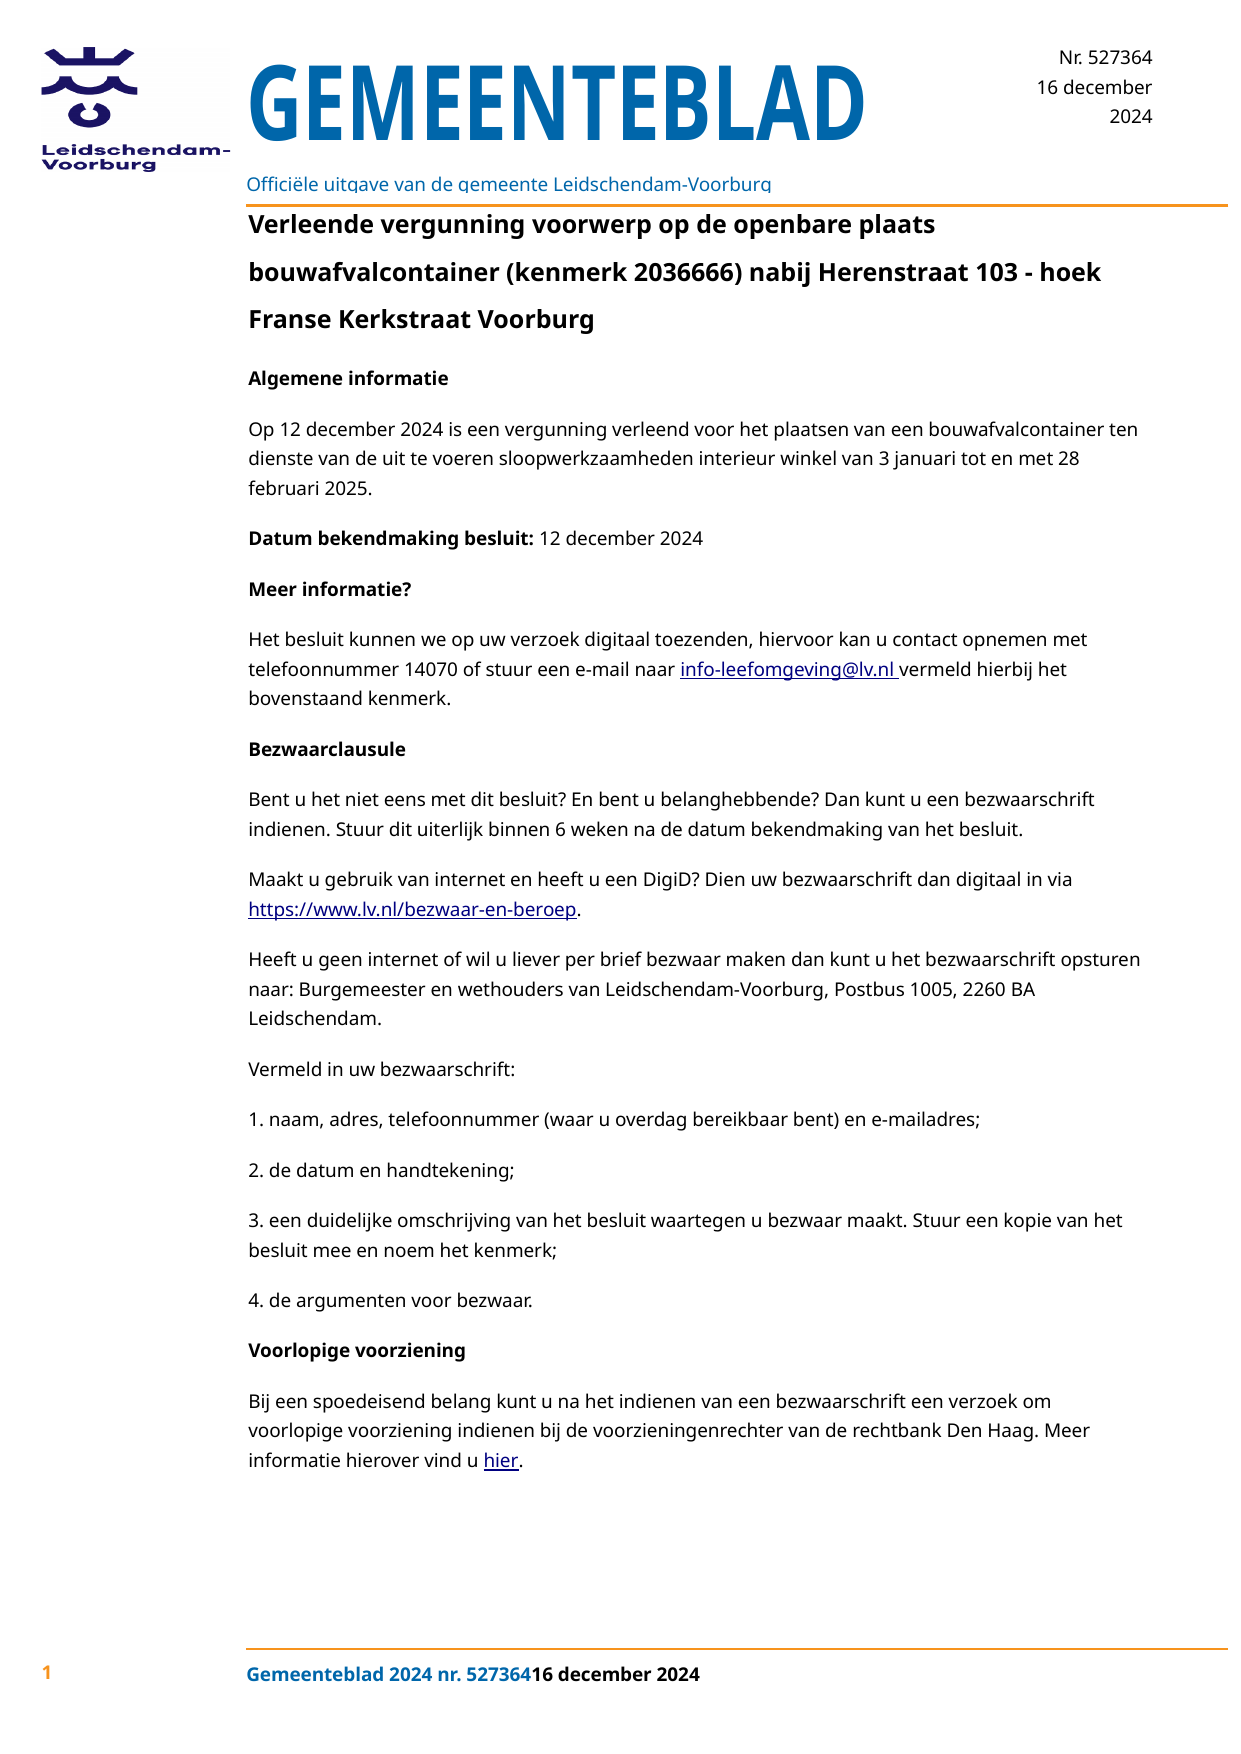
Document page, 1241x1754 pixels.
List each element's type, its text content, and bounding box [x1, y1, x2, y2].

text Algemene informatie [248, 366, 1152, 391]
picture [41, 47, 231, 172]
text Het besluit kunnen we op uw verzoek digitaal toezenden, hiervoor kan u contact opnemen met telefoonnummer 14070 of stuur een e-mail naar info-leefomgeving@lv.nl vermeld hierbij het bovenstaand kenmerk. [248, 626, 1152, 711]
text Op 12 december 2024 is een vergunning verleend voor het plaatsen van een bouwafvalcontainer ten dienste van de uit te voeren sloopwerkzaamheden interieur winkel van 3 januari tot en met 28 februari 2025. [248, 416, 1152, 501]
text Verleende vergunning voorwerp op de openbare plaats bouwafvalcontainer (kenmerk 2036666) nabij Herenstraat 103 - hoek Franse Kerkstraat Voorburg [248, 207, 1152, 336]
text 2. de datum en handtekening; [248, 1157, 1152, 1182]
text Heeft u geen internet of wil u liever per brief bezwaar maken dan kunt u het bezwaarschrift opsturen naar: Burgemeester en wethouders van Leidschendam-Voorburg, Postbus 1005, 2260 BA Leidschendam. [248, 946, 1152, 1031]
text Bij een spoedeisend belang kunt u na het indienen van een bezwaarschrift een verzoek om voorlopige voorziening indienen bij de voorzieningenrechter van de rechtbank Den Haag. Meer informatie hierover vind u hier. [248, 1388, 1152, 1473]
text Bezwaarclausule [248, 736, 1152, 762]
text Maakt u gebruik van internet en heeft u een DigiD? Dien uw bezwaarschrift dan digitaal in via https://www.lv.nl/bezwaar-en-beroep. [248, 866, 1152, 922]
text Voorlopige voorziening [248, 1338, 1152, 1363]
text 1. naam, adres, telefoonnummer (waar u overdag bereikbaar bent) en e-mailadres; [248, 1106, 1152, 1132]
text Bent u het niet eens met dit besluit? En bent u belanghebbende? Dan kunt u een bezwaarschrift indienen. Stuur dit uiterlijk binnen 6 weken na de datum bekendmaking van het besluit. [248, 786, 1152, 842]
text Datum bekendmaking besluit: 12 december 2024 [248, 526, 1152, 551]
text 3. een duidelijke omschrijving van het besluit waartegen u bezwaar maakt. Stuur een kopie van het besluit mee en noem het kenmerk; [248, 1207, 1152, 1262]
text Meer informatie? [248, 576, 1152, 602]
text 4. de argumenten voor bezwaar. [248, 1287, 1152, 1313]
text Vermeld in uw bezwaarschrift: [248, 1056, 1152, 1082]
